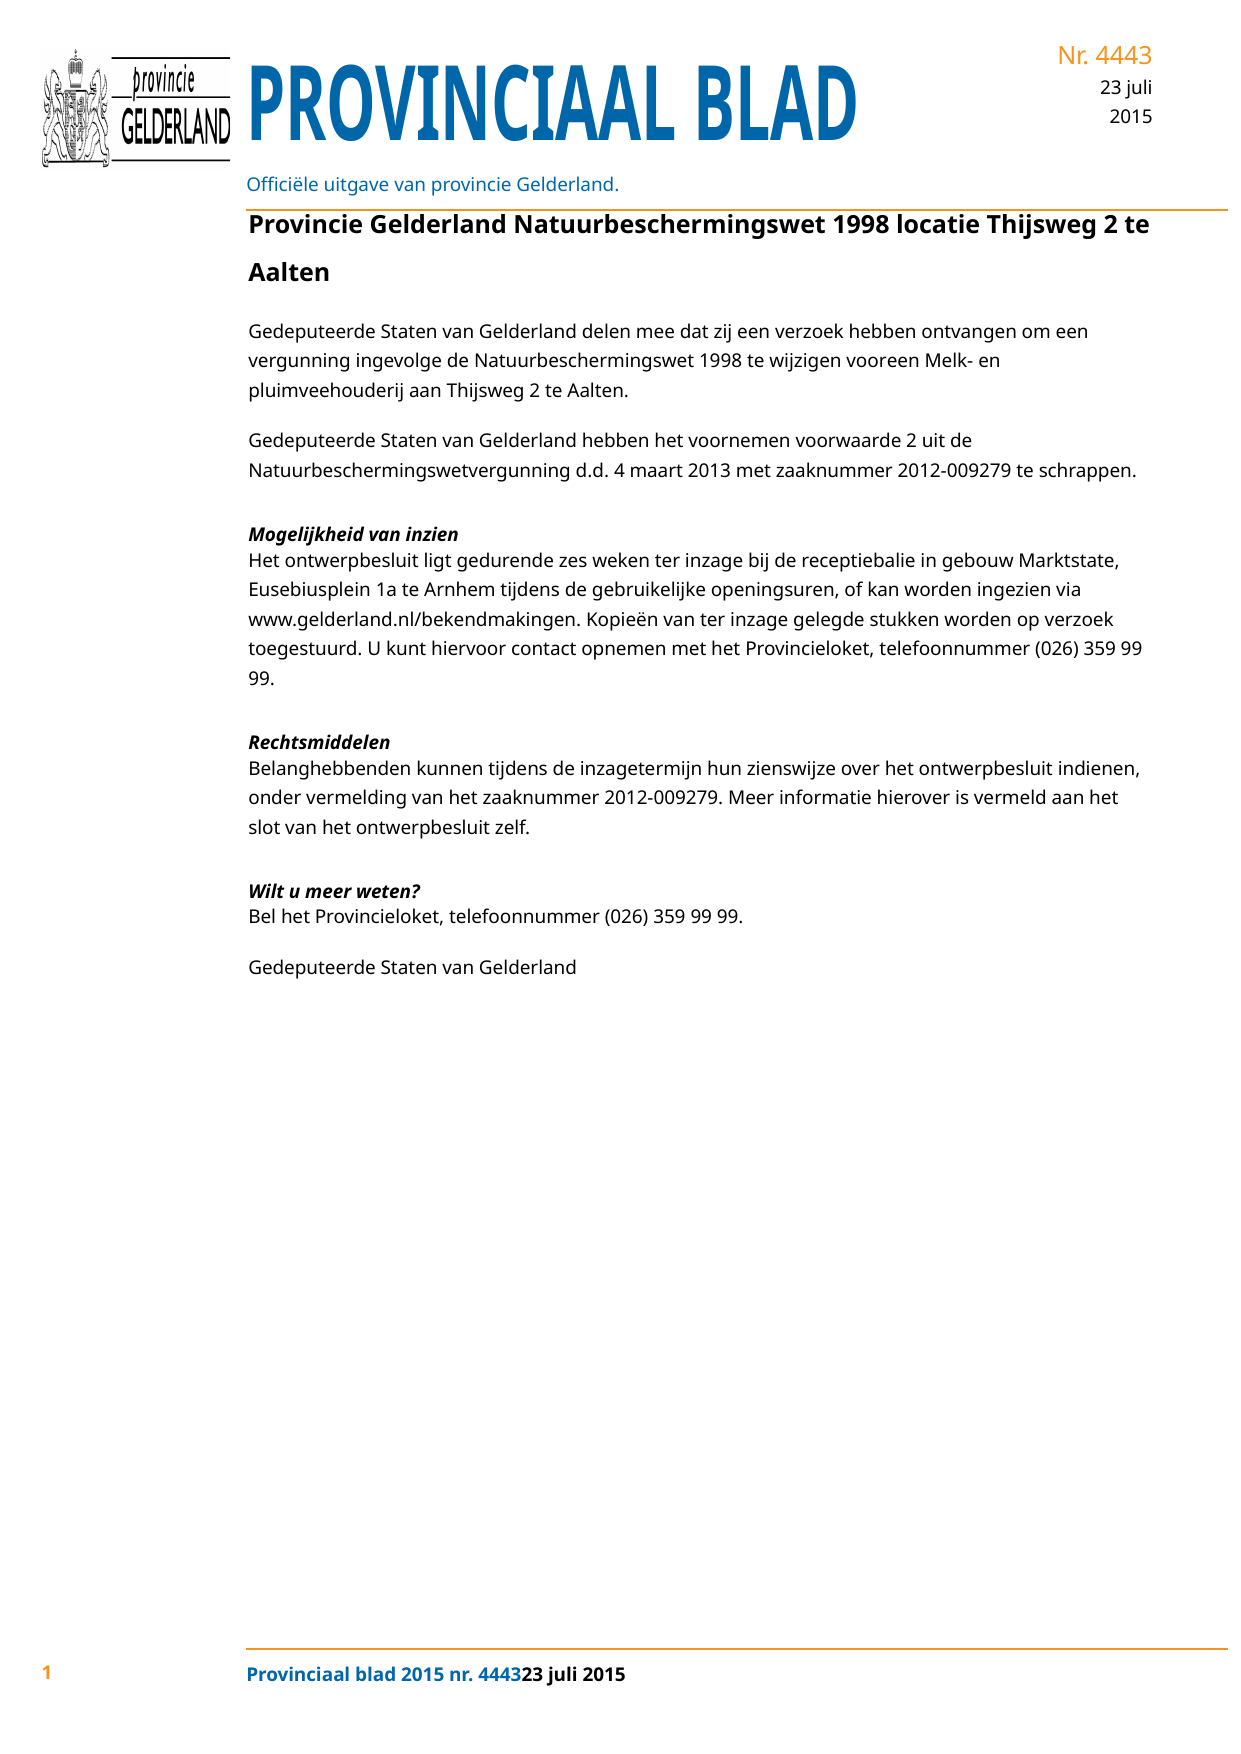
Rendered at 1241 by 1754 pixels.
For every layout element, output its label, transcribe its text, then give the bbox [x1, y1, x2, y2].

picture [41, 47, 231, 172]
text Rechtsmiddelen [248, 729, 1152, 755]
text Wilt u meer weten? [248, 878, 1152, 904]
text Gedeputeerde Staten van Gelderland delen mee dat zij een verzoek hebben ontvangen om een vergunning ingevolge de Natuurbeschermingswet 1998 te wijzigen vooreen Melk- en pluimveehouderij aan Thijsweg 2 te Aalten. [248, 318, 1152, 403]
text Het ontwerpbesluit ligt gedurende zes weken ter inzage bij de receptiebalie in gebouw Marktstate, Eusebiusplein 1a te Arnhem tijdens de gebruikelijke openingsuren, of kan worden ingezien via www.gelderland.nl/bekendmakingen. Kopieën van ter inzage gelegde stukken worden op verzoek toegestuurd. U kunt hiervoor contact opnemen met het Provincieloket, telefoonnummer (026) 359 99 99. [248, 547, 1152, 691]
text Gedeputeerde Staten van Gelderland [248, 954, 1152, 980]
text Provincie Gelderland Natuurbeschermingswet 1998 locatie Thijsweg 2 te Aalten [248, 211, 1152, 288]
text Gedeputeerde Staten van Gelderland hebben het voornemen voorwaarde 2 uit de Natuurbeschermingswetvergunning d.d. 4 maart 2013 met zaaknummer 2012-009279 te schrappen. [248, 427, 1152, 483]
text Belanghebbenden kunnen tijdens de inzagetermijn hun zienswijze over het ontwerpbesluit indienen, onder vermelding van het zaaknummer 2012-009279. Meer informatie hierover is vermeld aan het slot van het ontwerpbesluit zelf. [248, 755, 1152, 840]
text Bel het Provincieloket, telefoonnummer (026) 359 99 99. [248, 904, 1152, 929]
text Mogelijkheid van inzien [248, 521, 1152, 547]
